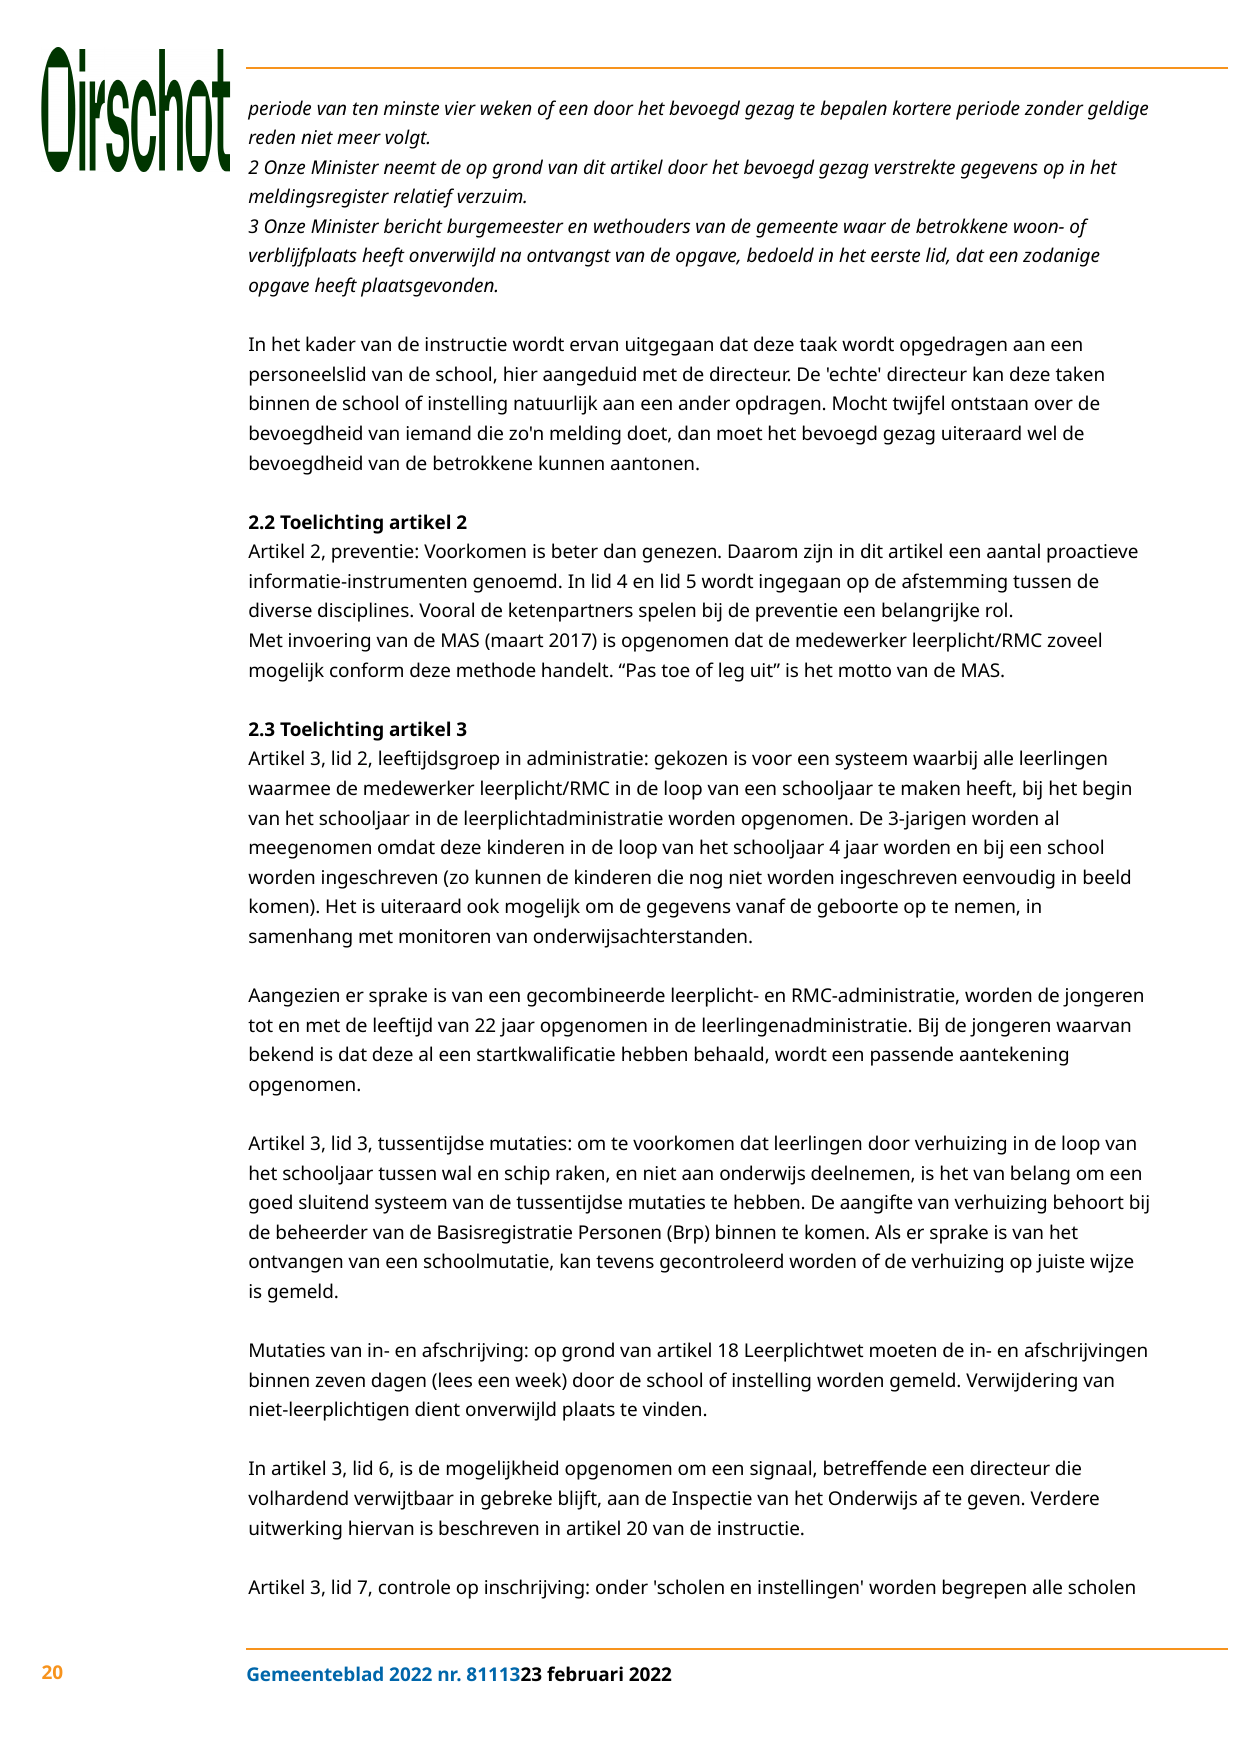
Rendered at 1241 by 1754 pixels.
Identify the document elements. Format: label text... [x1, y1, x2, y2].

text Artikel 3, lid 3, tussentijdse mutaties: om te voorkomen dat leerlingen door verhuizing in de loop van het schooljaar tussen wal en schip raken, en niet aan onderwijs deelnemen, is het van belang om een goed sluitend systeem van de tussentijdse mutaties te hebben. De aangifte van verhuizing behoort bij de beheerder van de Basisregistratie Personen (Brp) binnen te komen. Als er sprake is van het ontvangen van een schoolmutatie, kan tevens gecontroleerd worden of de verhuizing op juiste wijze is gemeld. [248, 1130, 1152, 1304]
text 2.2 Toelichting artikel 2 [248, 509, 1152, 535]
text Artikel 2, preventie: Voorkomen is beter dan genezen. Daarom zijn in dit artikel een aantal proactieve informatie-instrumenten genoemd. In lid 4 en lid 5 wordt ingegaan op de afstemming tussen de diverse disciplines. Vooral de ketenpartners spelen bij de preventie een belangrijke rol. [248, 538, 1152, 623]
text periode van ten minste vier weken of een door het bevoegd gezag te bepalen kortere periode zonder geldige reden niet meer volgt. [248, 95, 1152, 150]
text Artikel 3, lid 2, leeftijdsgroep in administratie: gekozen is voor een systeem waarbij alle leerlingen waarmee de medewerker leerplicht/RMC in de loop van een schooljaar te maken heeft, bij het begin van het schooljaar in de leerplichtadministratie worden opgenomen. De 3-jarigen worden al meegenomen omdat deze kinderen in de loop van het schooljaar 4 jaar worden en bij een school worden ingeschreven (zo kunnen de kinderen die nog niet worden ingeschreven eenvoudig in beeld komen). Het is uiteraard ook mogelijk om de gegevens vanaf de geboorte op te nemen, in samenhang met monitoren van onderwijsachterstanden. [248, 746, 1152, 949]
text 2 Onze Minister neemt de op grond van dit artikel door het bevoegd gezag verstrekte gegevens op in het meldingsregister relatief verzuim. [248, 154, 1152, 209]
text In het kader van de instructie wordt ervan uitgegaan dat deze taak wordt opgedragen aan een personeelslid van de school, hier aangeduid met de directeur. De 'echte' directeur kan deze taken binnen de school of instelling natuurlijk aan een ander opdragen. Mocht twijfel ontstaan over de bevoegdheid van iemand die zo'n melding doet, dan moet het bevoegd gezag uiteraard wel de bevoegdheid van de betrokkene kunnen aantonen. [248, 331, 1152, 476]
text Met invoering van de MAS (maart 2017) is opgenomen dat de medewerker leerplicht/RMC zoveel mogelijk conform deze methode handelt. “Pas toe of leg uit” is het motto van de MAS. [248, 627, 1152, 683]
picture [41, 47, 231, 172]
text 3 Onze Minister bericht burgemeester en wethouders van de gemeente waar de betrokkene woon- of verblijfplaats heeft onverwijld na ontvangst van de opgave, bedoeld in het eerste lid, dat een zodanige opgave heeft plaatsgevonden. [248, 213, 1152, 298]
text 2.3 Toelichting artikel 3 [248, 716, 1152, 742]
text Artikel 3, lid 7, controle op inschrijving: onder 'scholen en instellingen' worden begrepen alle scholen [248, 1574, 1152, 1600]
text Mutaties van in- en afschrijving: op grond van artikel 18 Leerplichtwet moeten de in- en afschrijvingen binnen zeven dagen (lees een week) door de school of instelling worden gemeld. Verwijdering van niet-leerplichtigen dient onverwijld plaats te vinden. [248, 1337, 1152, 1422]
text In artikel 3, lid 6, is de mogelijkheid opgenomen om een signaal, betreffende een directeur die volhardend verwijtbaar in gebreke blijft, aan de Inspectie van het Onderwijs af te geven. Verdere uitwerking hiervan is beschreven in artikel 20 van de instructie. [248, 1456, 1152, 1541]
text Aangezien er sprake is van een gecombineerde leerplicht- en RMC-administratie, worden de jongeren tot en met de leeftijd van 22 jaar opgenomen in de leerlingenadministratie. Bij de jongeren waarvan bekend is dat deze al een startkwalificatie hebben behaald, wordt een passende aantekening opgenomen. [248, 982, 1152, 1097]
